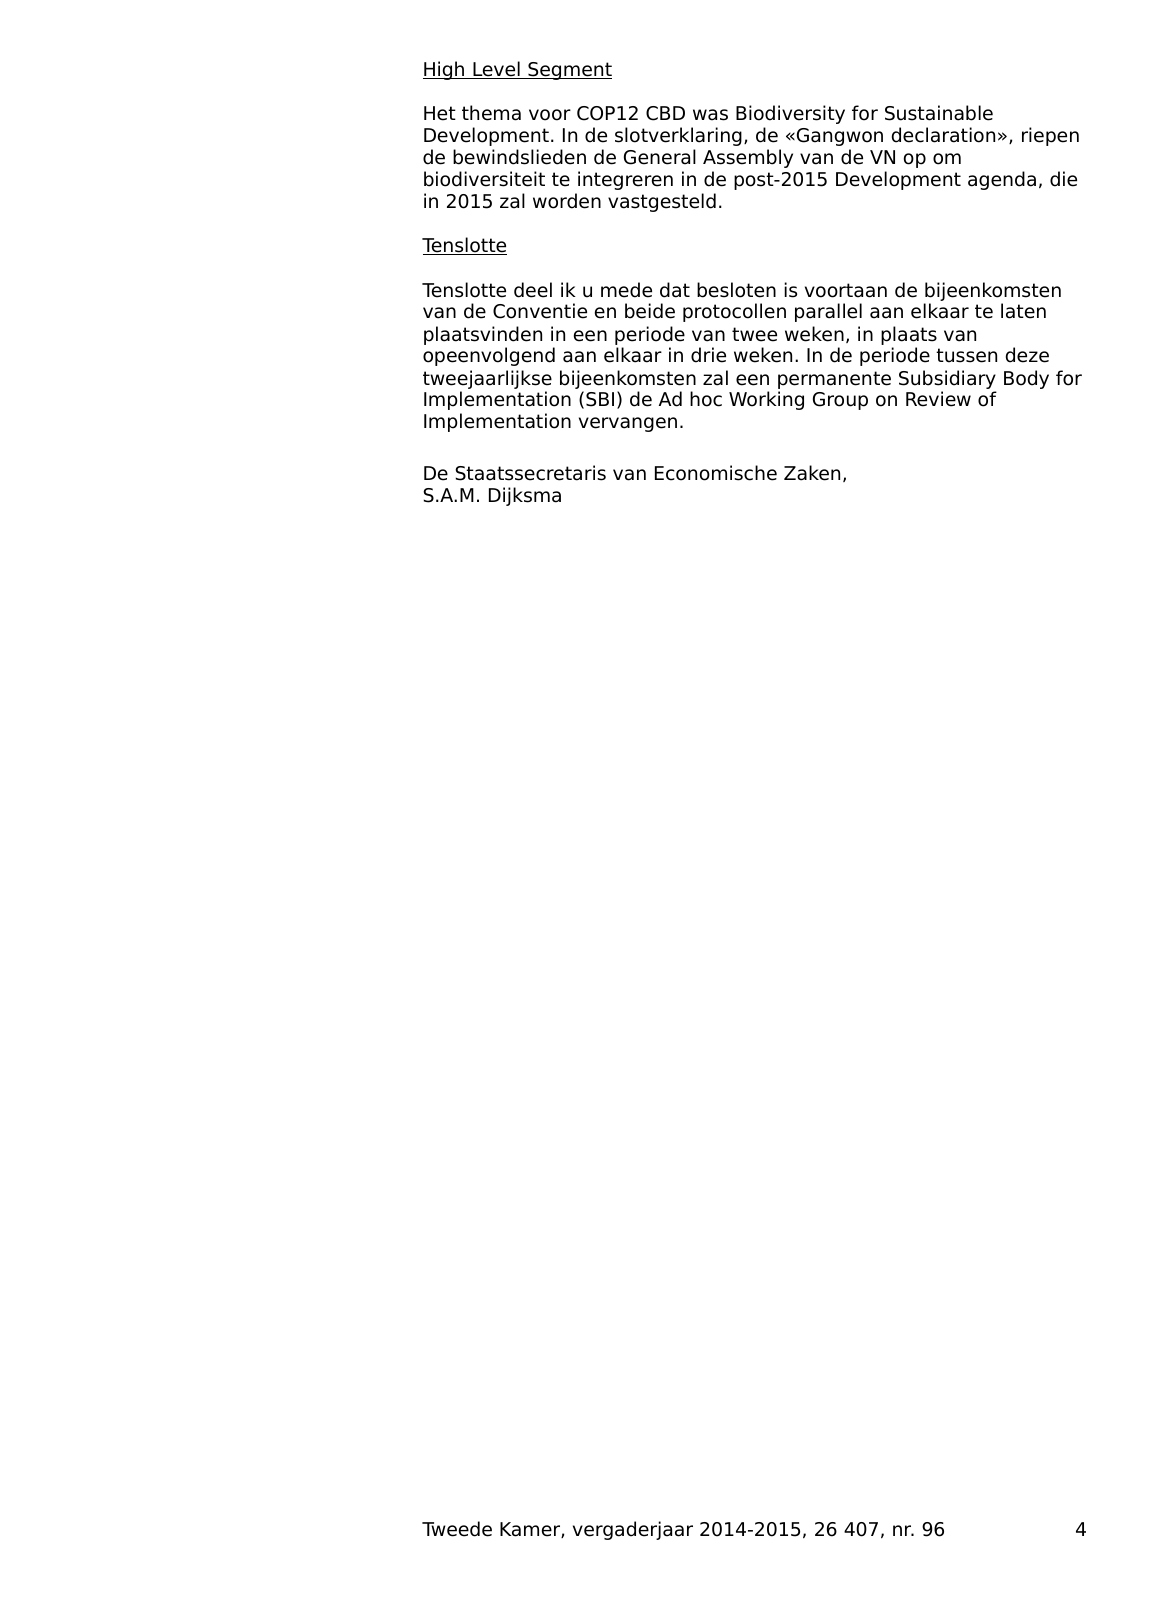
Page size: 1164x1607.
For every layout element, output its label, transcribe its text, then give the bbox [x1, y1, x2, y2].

text Tenslotte deel ik u mede dat besloten is voortaan de bijeenkomsten van de Conventie en beide protocollen parallel aan elkaar te laten plaatsvinden in een periode van twee weken, in plaats van opeenvolgend aan elkaar in drie weken. In de periode tussen deze tweejaarlijkse bijeenkomsten zal een permanente Subsidiary Body for Implementation (SBI) de Ad hoc Working Group on Review of Implementation vervangen. [422, 279, 1087, 433]
text Het thema voor COP12 CBD was Biodiversity for Sustainable Development. In de slotverklaring, de «Gangwon declaration», riepen de bewindslieden de General Assembly van de VN op om biodiversiteit te integreren in de post-2015 Development agenda, die in 2015 zal worden vastgesteld. [422, 103, 1087, 213]
subtitle Tenslotte [422, 235, 1087, 257]
subtitle High Level Segment [422, 59, 1087, 81]
text De Staatssecretaris van Economische Zaken, S.A.M. Dijksma [422, 463, 1087, 507]
